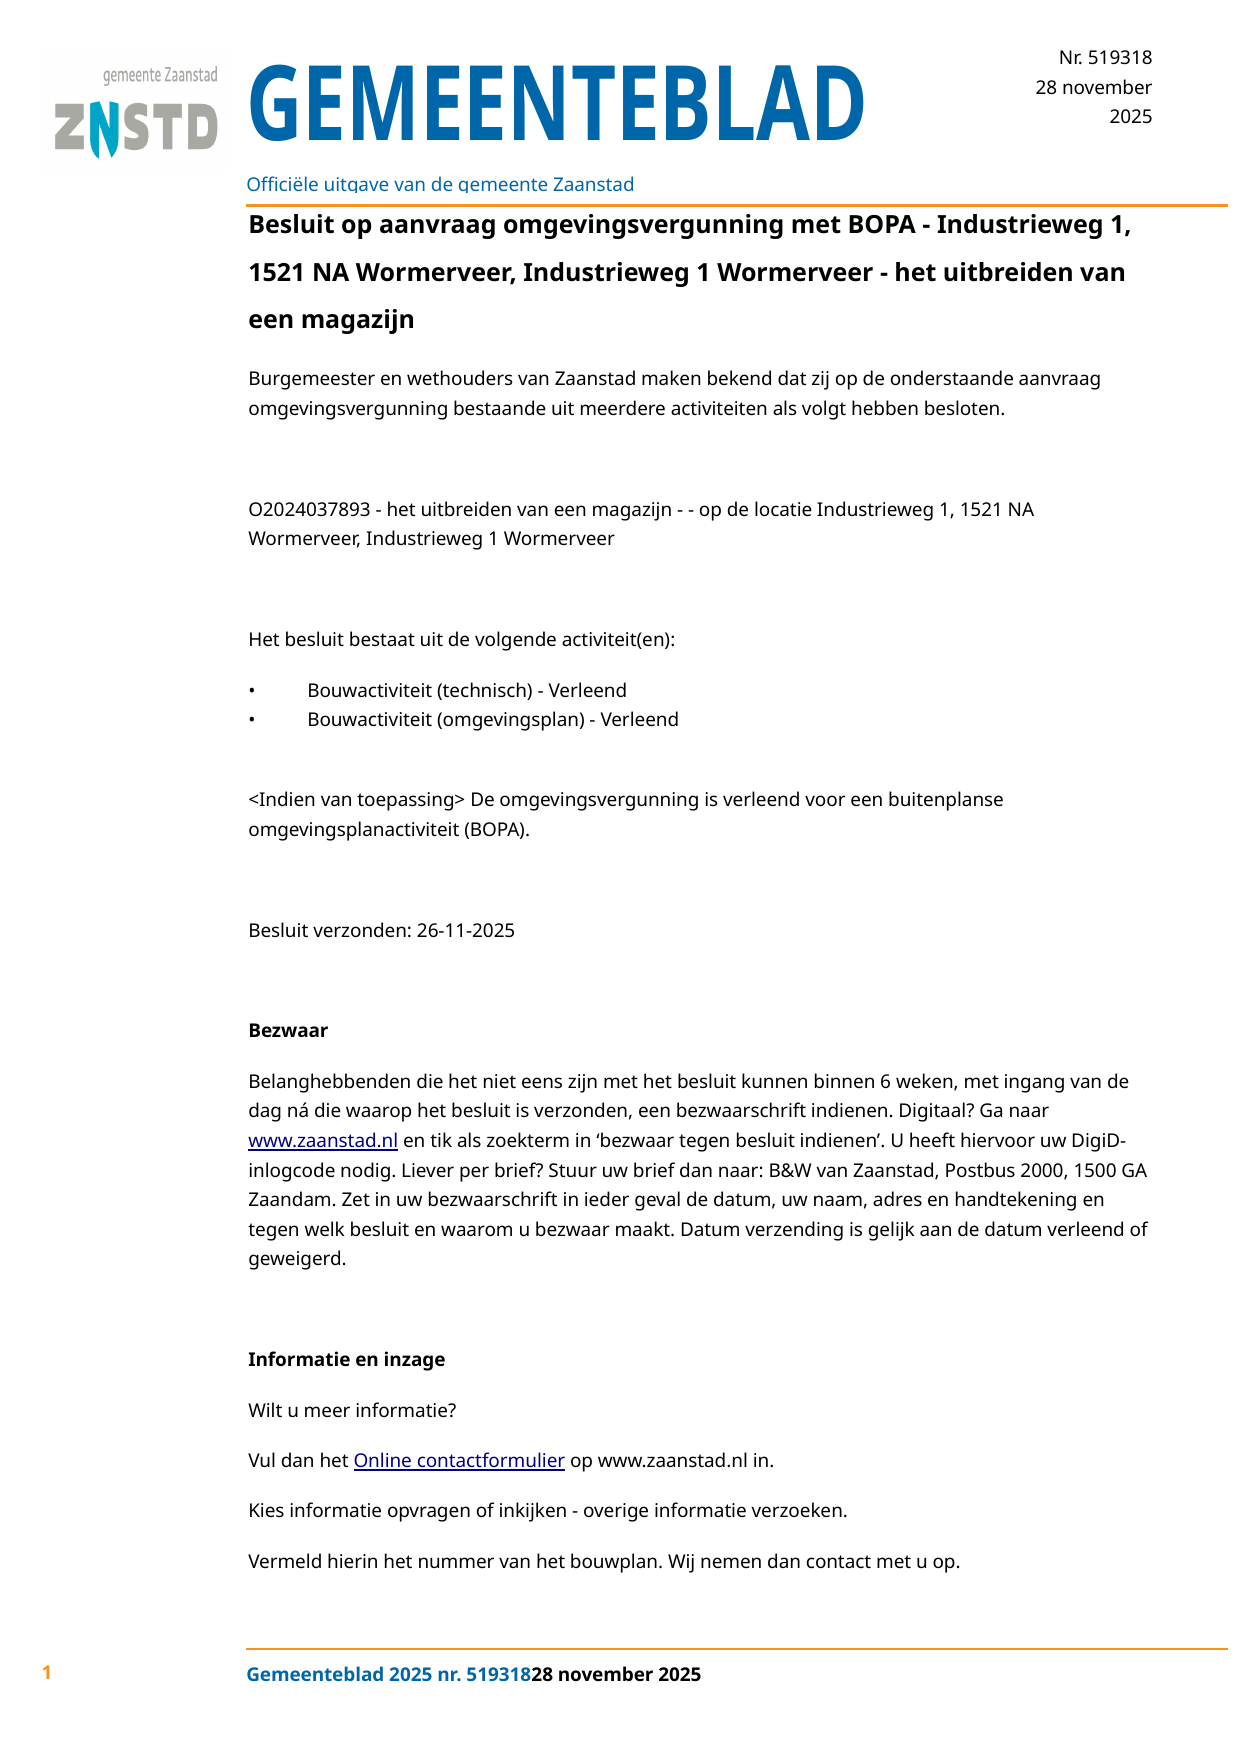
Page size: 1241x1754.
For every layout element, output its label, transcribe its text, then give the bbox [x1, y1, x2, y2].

text Kies informatie opvragen of inkijken - overige informatie verzoeken. [248, 1498, 1152, 1523]
text O2024037893 - het uitbreiden van een magazijn - - op de locatie Industrieweg 1, 1521 NA Wormerveer, Industrieweg 1 Wormerveer [248, 496, 1152, 551]
text Wilt u meer informatie? [248, 1397, 1152, 1422]
text Het besluit bestaat uit de volgende activiteit(en): [248, 626, 1152, 652]
text Bezwaar [248, 1018, 1152, 1043]
text Burgemeester en wethouders van Zaanstad maken bekend dat zij op de onderstaande aanvraag omgevingsvergunning bestaande uit meerdere activiteiten als volgt hebben besloten. [248, 366, 1152, 421]
list Bouwactiviteit (omgevingsplan) - Verleend [248, 706, 1152, 732]
picture [41, 47, 231, 172]
text Vul dan het Online contactformulier op www.zaanstad.nl in. [248, 1447, 1152, 1473]
text Besluit verzonden: 26-11-2025 [248, 917, 1152, 942]
text Besluit op aanvraag omgevingsvergunning met BOPA - Industrieweg 1, 1521 NA Wormerveer, Industrieweg 1 Wormerveer - het uitbreiden van een magazijn [248, 207, 1152, 336]
text <Indien van toepassing> De omgevingsvergunning is verleend voor een buitenplanse omgevingsplanactiviteit (BOPA). [248, 786, 1152, 842]
text Informatie en inzage [248, 1346, 1152, 1372]
text Belanghebbenden die het niet eens zijn met het besluit kunnen binnen 6 weken, met ingang van de dag ná die waarop het besluit is verzonden, een bezwaarschrift indienen. Digitaal? Ga naar www.zaanstad.nl en tik als zoekterm in ‘bezwaar tegen besluit indienen’. U heeft hiervoor uw DigiD-inlogcode nodig. Liever per brief? Stuur uw brief dan naar: B&W van Zaanstad, Postbus 2000, 1500 GA Zaandam. Zet in uw bezwaarschrift in ieder geval de datum, uw naam, adres en handtekening en tegen welk besluit en waarom u bezwaar maakt. Datum verzending is gelijk aan de datum verleend of geweigerd. [248, 1068, 1152, 1271]
list Bouwactiviteit (technisch) - Verleend [248, 677, 1152, 702]
text Vermeld hierin het nummer van het bouwplan. Wij nemen dan contact met u op. [248, 1548, 1152, 1574]
